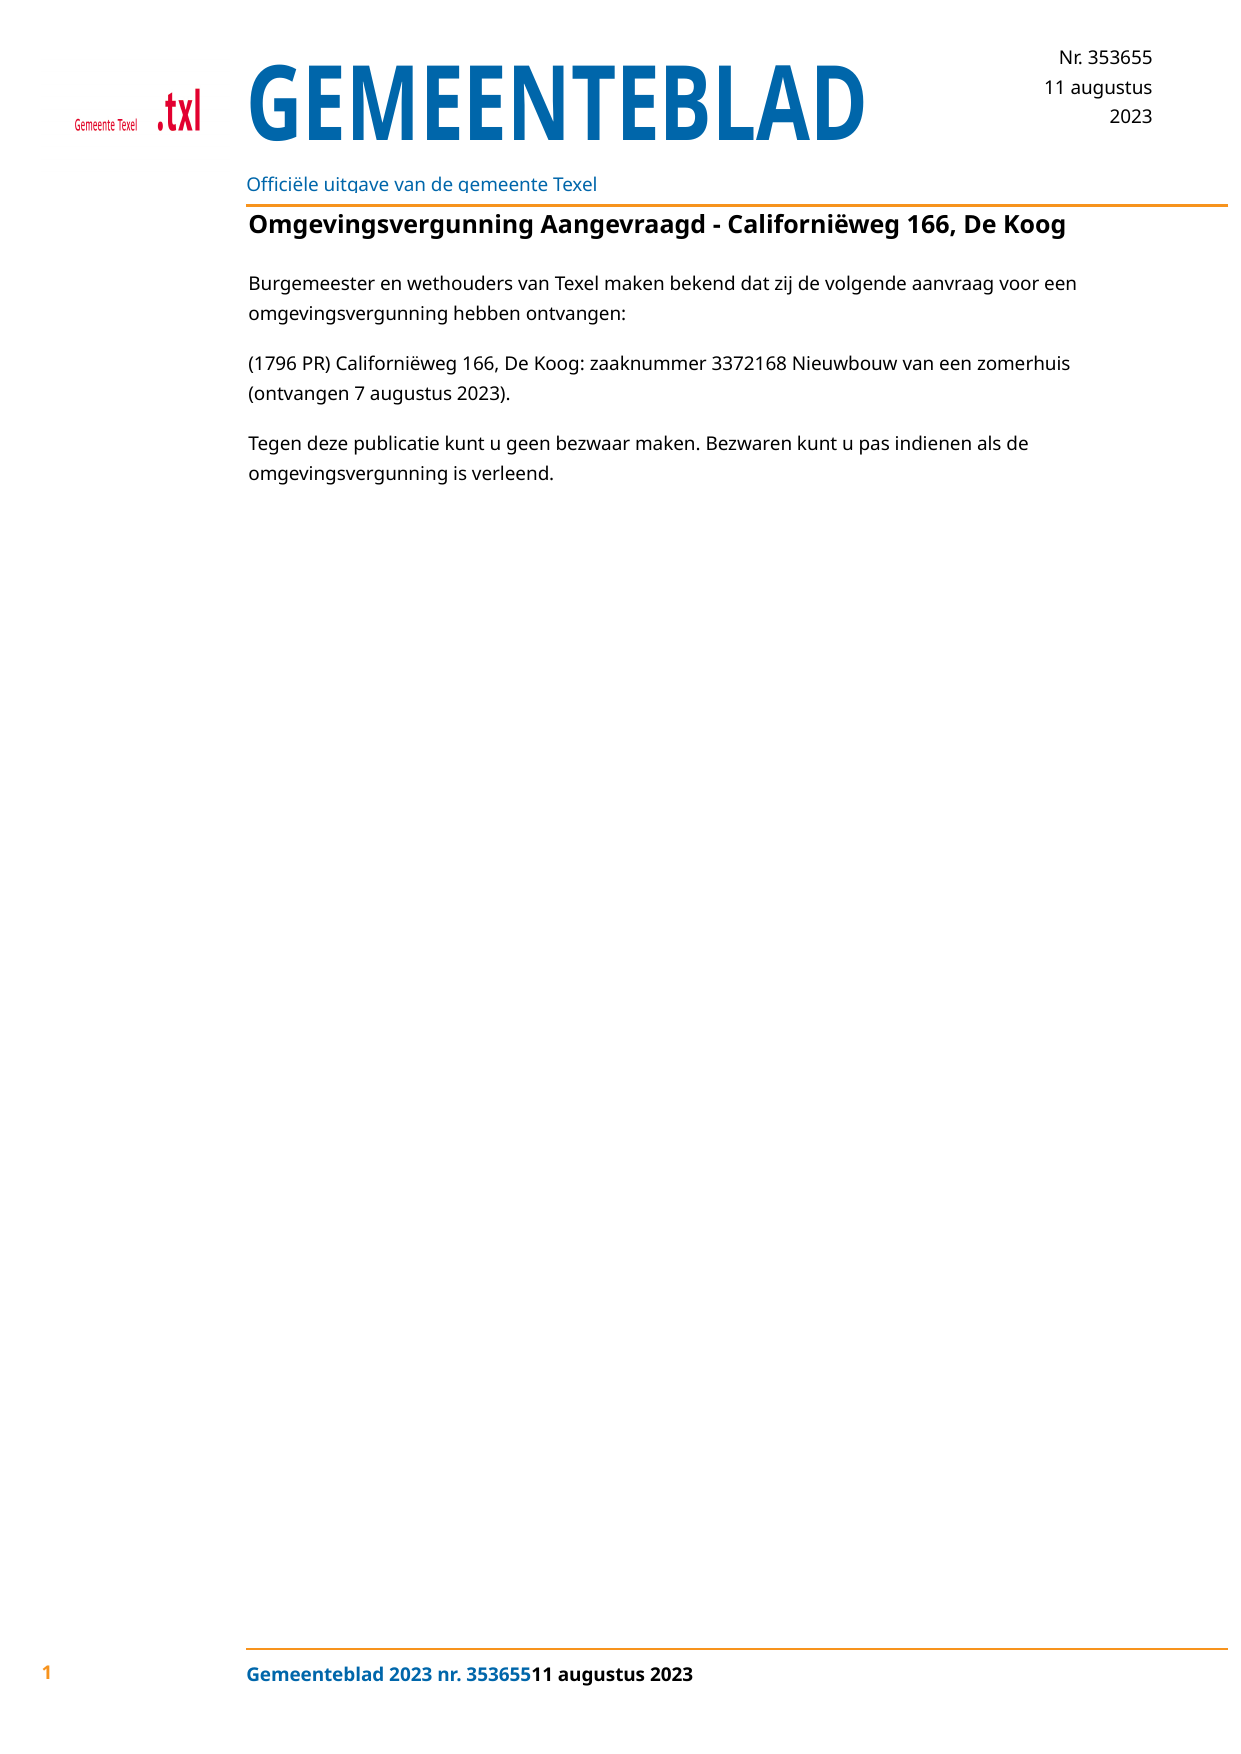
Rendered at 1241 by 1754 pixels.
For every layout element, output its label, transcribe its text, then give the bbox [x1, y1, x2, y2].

text Tegen deze publicatie kunt u geen bezwaar maken. Bezwaren kunt u pas indienen als de omgevingsvergunning is verleend. [248, 430, 1152, 486]
picture [41, 47, 231, 172]
text Burgemeester en wethouders van Texel maken bekend dat zij de volgende aanvraag voor een omgevingsvergunning hebben ontvangen: [248, 270, 1152, 326]
text Omgevingsvergunning Aangevraagd - Californiëweg 166, De Koog [248, 207, 1152, 241]
text (1796 PR) Californiëweg 166, De Koog: zaaknummer 3372168 Nieuwbouw van een zomerhuis (ontvangen 7 augustus 2023). [248, 350, 1152, 406]
